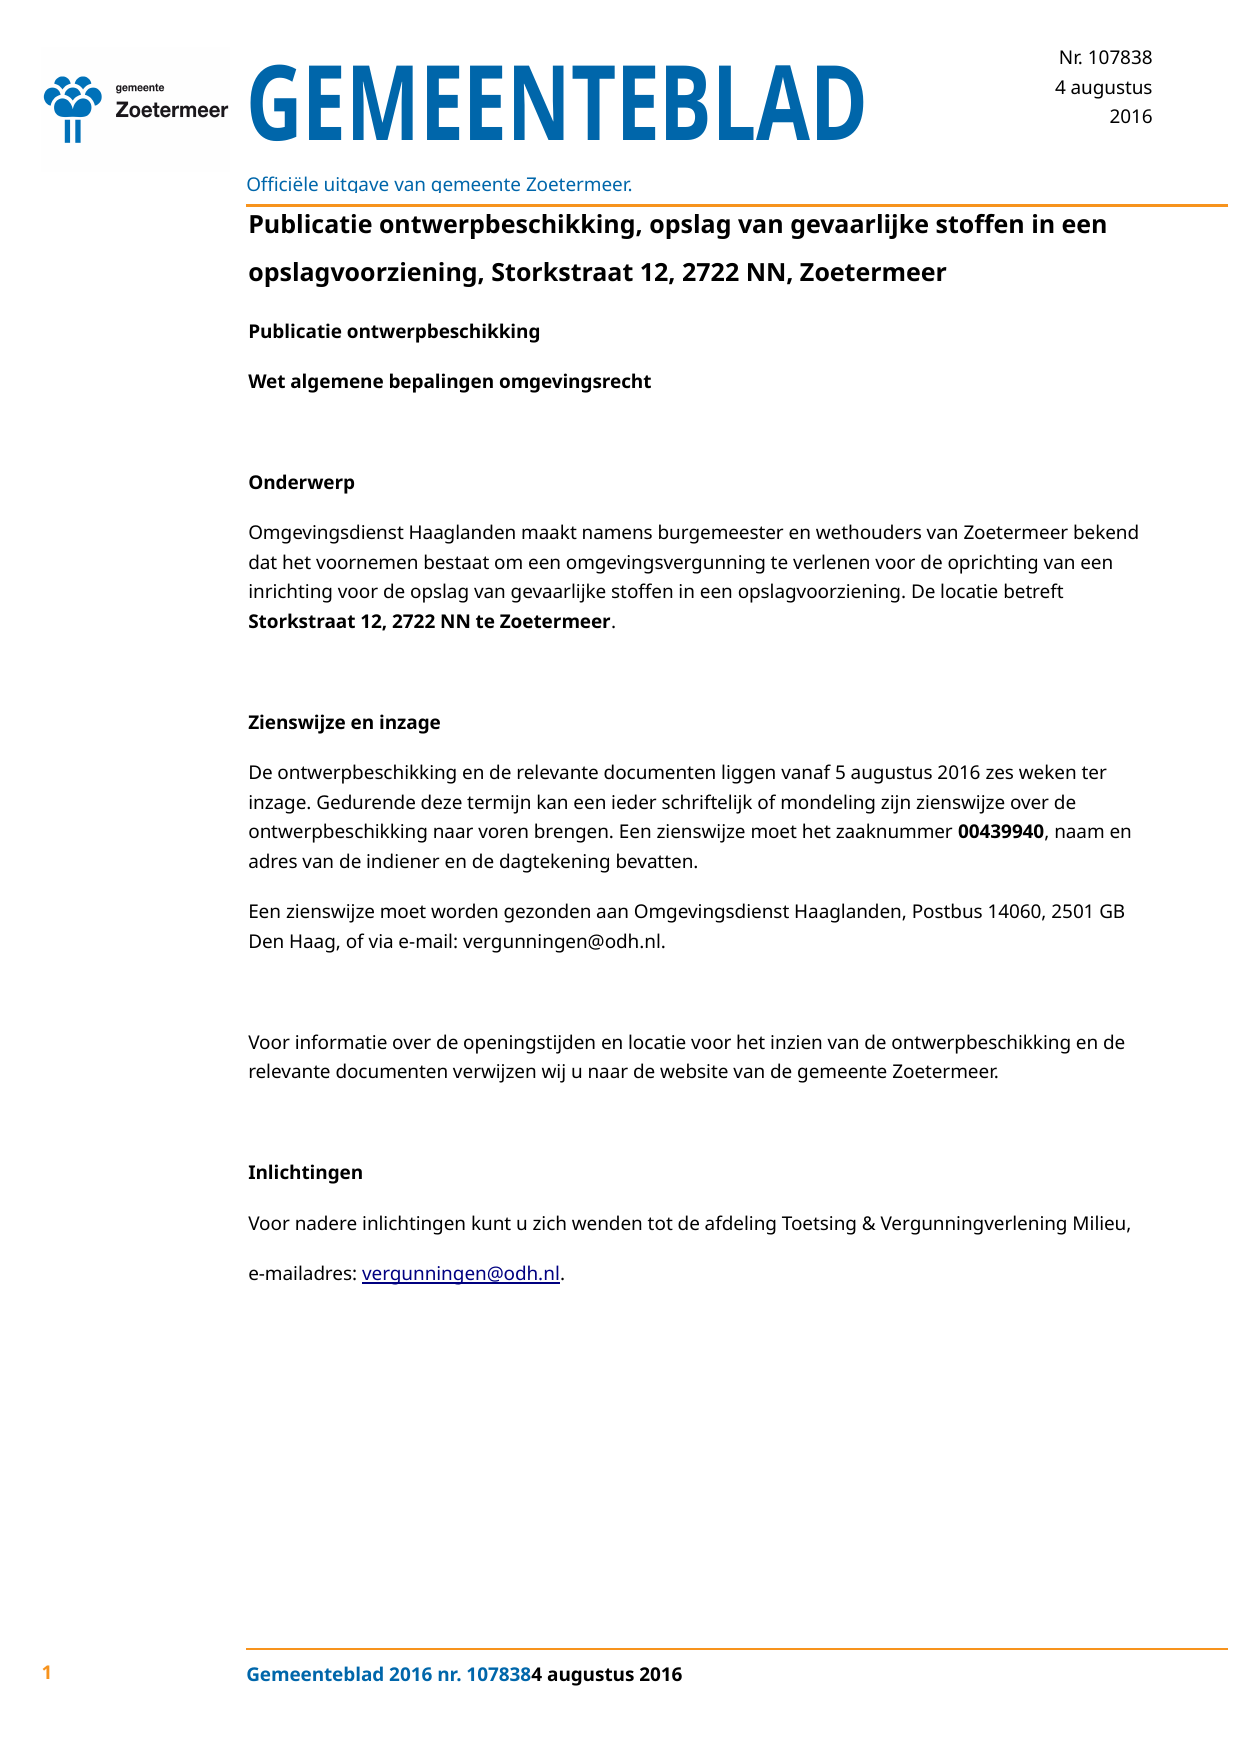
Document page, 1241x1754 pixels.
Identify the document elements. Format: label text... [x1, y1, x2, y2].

text Zienswijze en inzage [248, 709, 1152, 735]
text Voor nadere inlichtingen kunt u zich wenden tot de afdeling Toetsing & Vergunningverlening Milieu, [248, 1210, 1152, 1236]
text e-mailadres: vergunningen@odh.nl. [248, 1260, 1152, 1286]
text Wet algemene bepalingen omgevingsrecht [248, 368, 1152, 394]
text Inlichtingen [248, 1159, 1152, 1185]
text Publicatie ontwerpbeschikking, opslag van gevaarlijke stoffen in een opslagvoorziening, Storkstraat 12, 2722 NN, Zoetermeer [248, 207, 1152, 288]
text De ontwerpbeschikking en de relevante documenten liggen vanaf 5 augustus 2016 zes weken ter inzage. Gedurende deze termijn kan een ieder schriftelijk of mondeling zijn zienswijze over de ontwerpbeschikking naar voren brengen. Een zienswijze moet het zaaknummer 00439940, naam en adres van de indiener en de dagtekening bevatten. [248, 759, 1152, 874]
picture [41, 47, 231, 172]
text Voor informatie over de openingstijden en locatie voor het inzien van de ontwerpbeschikking en de relevante documenten verwijzen wij u naar de website van de gemeente Zoetermeer. [248, 1029, 1152, 1084]
text Publicatie ontwerpbeschikking [248, 318, 1152, 344]
text Onderwerp [248, 469, 1152, 495]
text Omgevingsdienst Haaglanden maakt namens burgemeester en wethouders van Zoetermeer bekend dat het voornemen bestaat om een omgevingsvergunning te verlenen voor de oprichting van een inrichting voor de opslag van gevaarlijke stoffen in een opslagvoorziening. De locatie betreft Storkstraat 12, 2722 NN te Zoetermeer. [248, 519, 1152, 634]
text Een zienswijze moet worden gezonden aan Omgevingsdienst Haaglanden, Postbus 14060, 2501 GB Den Haag, of via e-mail: vergunningen@odh.nl. [248, 899, 1152, 954]
